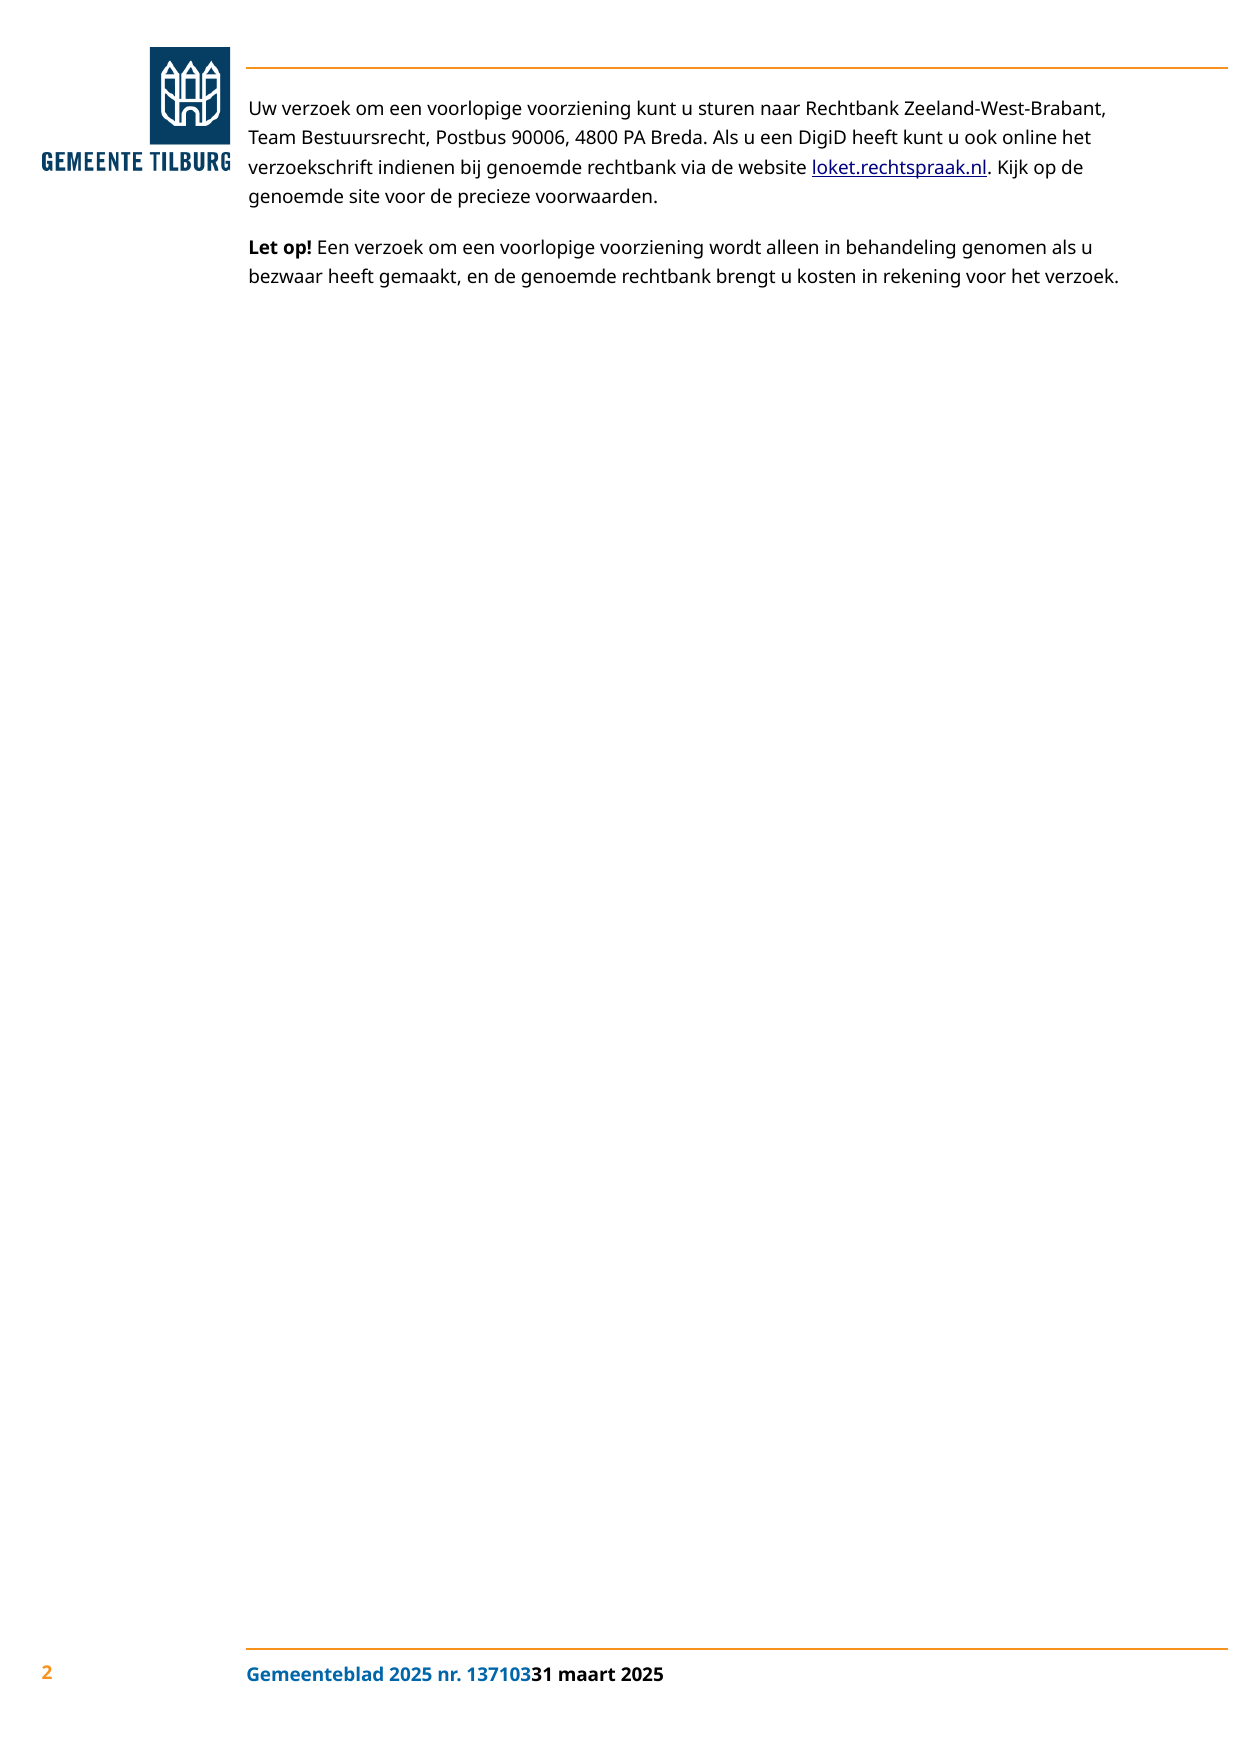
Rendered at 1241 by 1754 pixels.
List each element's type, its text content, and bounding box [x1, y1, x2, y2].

text Uw verzoek om een voorlopige voorziening kunt u sturen naar Rechtbank Zeeland-West-Brabant, Team Bestuursrecht, Postbus 90006, 4800 PA Breda. Als u een DigiD heeft kunt u ook online het verzoekschrift indienen bij genoemde rechtbank via de website loket.rechtspraak.nl. Kijk op de genoemde site voor de precieze voorwaarden. [248, 95, 1152, 209]
picture [41, 47, 231, 172]
text Let op! Een verzoek om een voorlopige voorziening wordt alleen in behandeling genomen als u bezwaar heeft gemaakt, en de genoemde rechtbank brengt u kosten in rekening voor het verzoek. [248, 234, 1152, 289]
